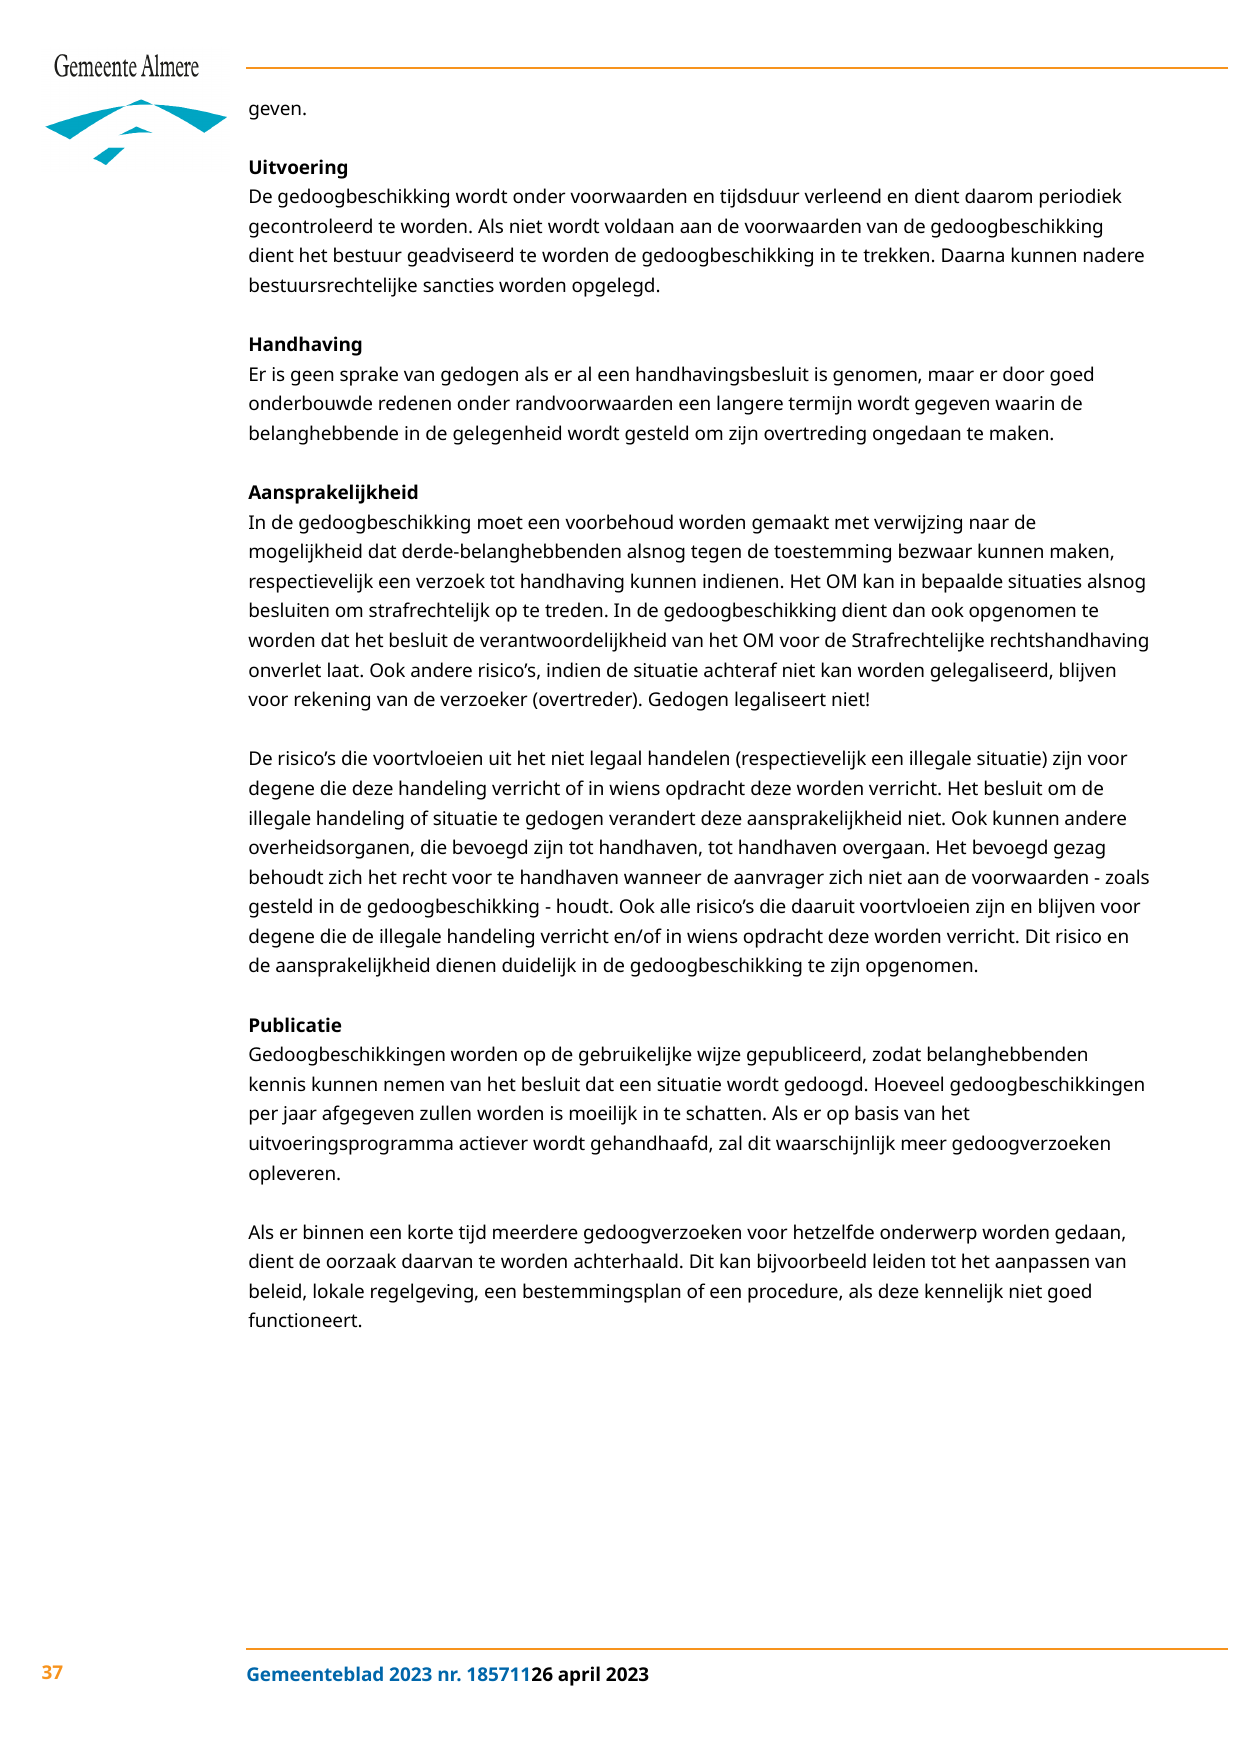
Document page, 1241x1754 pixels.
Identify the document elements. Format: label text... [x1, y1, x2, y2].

text In de gedoogbeschikking moet een voorbehoud worden gemaakt met verwijzing naar de mogelijkheid dat derde-belanghebbenden alsnog tegen de toestemming bezwaar kunnen maken, respectievelijk een verzoek tot handhaving kunnen indienen. Het OM kan in bepaalde situaties alsnog besluiten om strafrechtelijk op te treden. In de gedoogbeschikking dient dan ook opgenomen te worden dat het besluit de verantwoordelijkheid van het OM voor de Strafrechtelijke rechtshandhaving onverlet laat. Ook andere risico’s, indien de situatie achteraf niet kan worden gelegaliseerd, blijven voor rekening van de verzoeker (overtreder). Gedogen legaliseert niet! [248, 509, 1152, 712]
text Aansprakelijkheid [248, 479, 1152, 505]
picture [41, 47, 231, 172]
text Er is geen sprake van gedogen als er al een handhavingsbesluit is genomen, maar er door goed onderbouwde redenen onder randvoorwaarden een langere termijn wordt gegeven waarin de belanghebbende in de gelegenheid wordt gesteld om zijn overtreding ongedaan te maken. [248, 361, 1152, 446]
text Gedoogbeschikkingen worden op de gebruikelijke wijze gepubliceerd, zodat belanghebbenden kennis kunnen nemen van het besluit dat een situatie wordt gedoogd. Hoeveel gedoogbeschikkingen per jaar afgegeven zullen worden is moeilijk in te schatten. Als er op basis van het uitvoeringsprogramma actiever wordt gehandhaafd, zal dit waarschijnlijk meer gedoogverzoeken opleveren. [248, 1041, 1152, 1186]
text Uitvoering [248, 154, 1152, 180]
text geven. [248, 95, 1152, 121]
text Als er binnen een korte tijd meerdere gedoogverzoeken voor hetzelfde onderwerp worden gedaan, dient de oorzaak daarvan te worden achterhaald. Dit kan bijvoorbeeld leiden tot het aanpassen van beleid, lokale regelgeving, een bestemmingsplan of een procedure, als deze kennelijk niet goed functioneert. [248, 1219, 1152, 1333]
text Publicatie [248, 1012, 1152, 1038]
text Handhaving [248, 331, 1152, 357]
text De risico’s die voortvloeien uit het niet legaal handelen (respectievelijk een illegale situatie) zijn voor degene die deze handeling verricht of in wiens opdracht deze worden verricht. Het besluit om de illegale handeling of situatie te gedogen verandert deze aansprakelijkheid niet. Ook kunnen andere overheidsorganen, die bevoegd zijn tot handhaven, tot handhaven overgaan. Het bevoegd gezag behoudt zich het recht voor te handhaven wanneer de aanvrager zich niet aan de voorwaarden - zoals gesteld in de gedoogbeschikking - houdt. Ook alle risico’s die daaruit voortvloeien zijn en blijven voor degene die de illegale handeling verricht en/of in wiens opdracht deze worden verricht. Dit risico en de aansprakelijkheid dienen duidelijk in de gedoogbeschikking te zijn opgenomen. [248, 746, 1152, 978]
text De gedoogbeschikking wordt onder voorwaarden en tijdsduur verleend en dient daarom periodiek gecontroleerd te worden. Als niet wordt voldaan aan de voorwaarden van de gedoogbeschikking dient het bestuur geadviseerd te worden de gedoogbeschikking in te trekken. Daarna kunnen nadere bestuursrechtelijke sancties worden opgelegd. [248, 183, 1152, 298]
